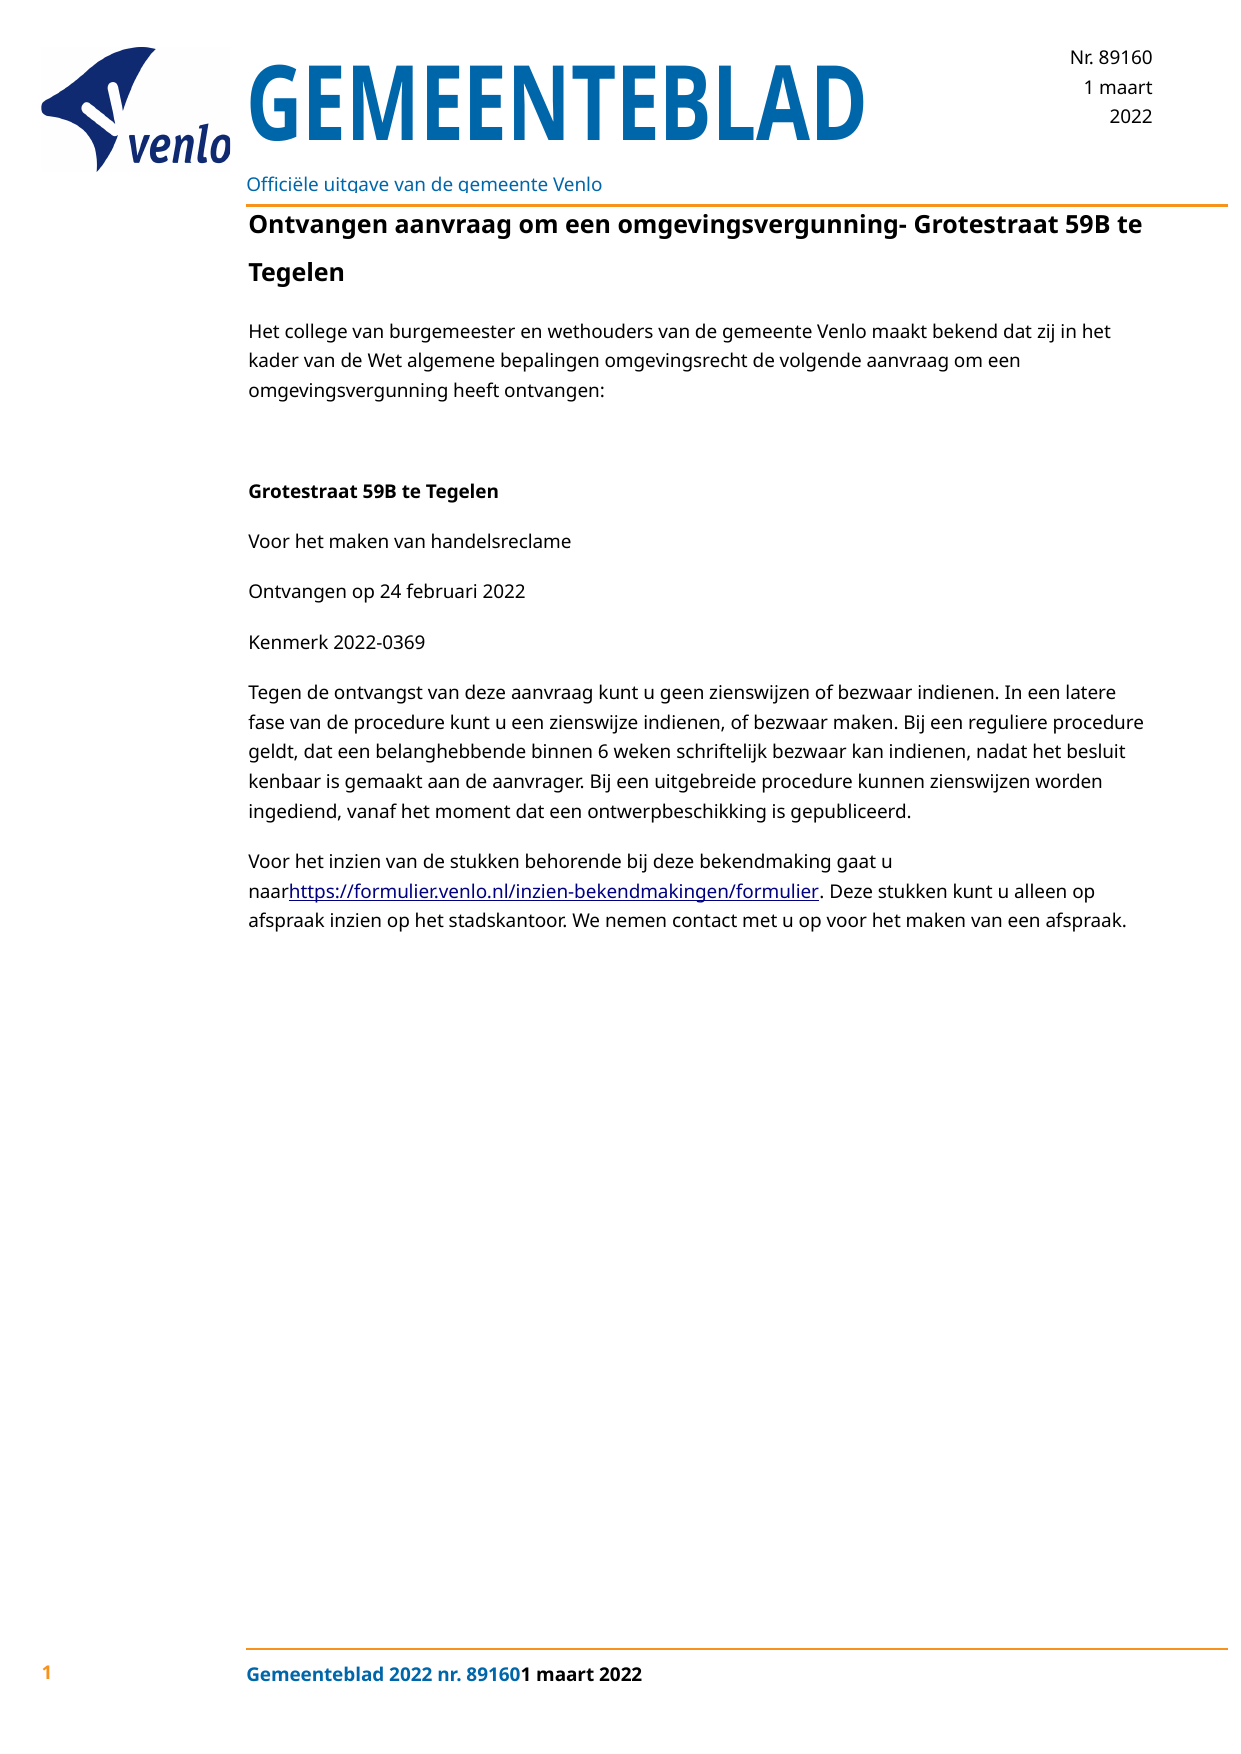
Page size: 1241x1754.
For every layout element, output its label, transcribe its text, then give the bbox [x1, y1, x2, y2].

text Grotestraat 59B te Tegelen [248, 478, 1152, 504]
text Voor het maken van handelsreclame [248, 528, 1152, 554]
text Ontvangen aanvraag om een omgevingsvergunning- Grotestraat 59B te Tegelen [248, 207, 1152, 288]
text Tegen de ontvangst van deze aanvraag kunt u geen zienswijzen of bezwaar indienen. In een latere fase van de procedure kunt u een zienswijze indienen, of bezwaar maken. Bij een reguliere procedure geldt, dat een belanghebbende binnen 6 weken schriftelijk bezwaar kan indienen, nadat het besluit kenbaar is gemaakt aan de aanvrager. Bij een uitgebreide procedure kunnen zienswijzen worden ingediend, vanaf het moment dat een ontwerpbeschikking is gepubliceerd. [248, 679, 1152, 824]
text Ontvangen op 24 februari 2022 [248, 579, 1152, 604]
text Kenmerk 2022-0369 [248, 629, 1152, 655]
text Het college van burgemeester en wethouders van de gemeente Venlo maakt bekend dat zij in het kader van de Wet algemene bepalingen omgevingsrecht de volgende aanvraag om een omgevingsvergunning heeft ontvangen: [248, 318, 1152, 403]
text Voor het inzien van de stukken behorende bij deze bekendmaking gaat u naarhttps://formulier.venlo.nl/inzien-bekendmakingen/formulier. Deze stukken kunt u alleen op afspraak inzien op het stadskantoor. We nemen contact met u op voor het maken van een afspraak. [248, 848, 1152, 933]
picture [41, 47, 231, 172]
